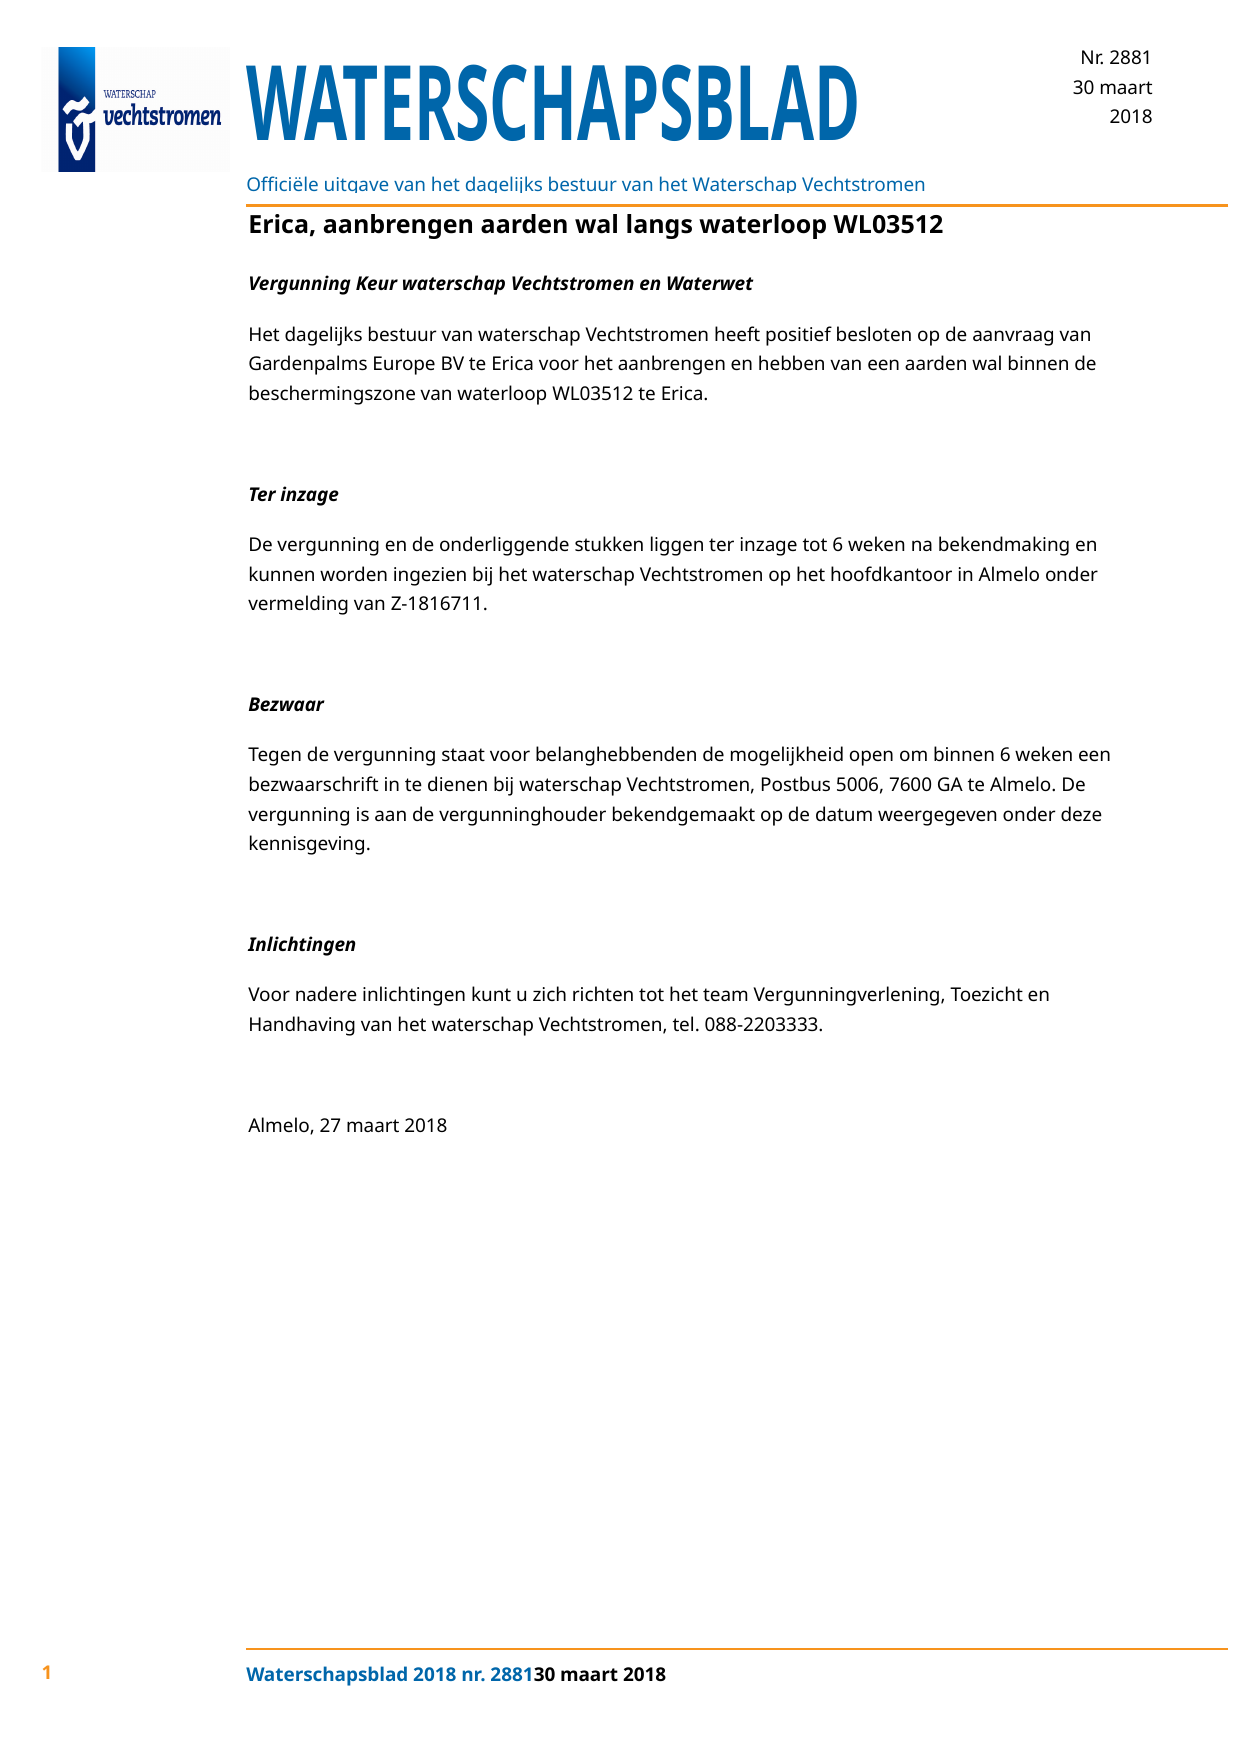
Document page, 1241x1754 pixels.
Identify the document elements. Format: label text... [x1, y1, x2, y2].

text De vergunning en de onderliggende stukken liggen ter inzage tot 6 weken na bekendmaking en kunnen worden ingezien bij het waterschap Vechtstromen op het hoofdkantoor in Almelo onder vermelding van Z-1816711. [248, 531, 1152, 616]
text Het dagelijks bestuur van waterschap Vechtstromen heeft positief besloten op de aanvraag van Gardenpalms Europe BV te Erica voor het aanbrengen en hebben van een aarden wal binnen de beschermingszone van waterloop WL03512 te Erica. [248, 321, 1152, 406]
text Ter inzage [248, 481, 1152, 506]
text Tegen de vergunning staat voor belanghebbenden de mogelijkheid open om binnen 6 weken een bezwaarschrift in te dienen bij waterschap Vechtstromen, Postbus 5006, 7600 GA te Almelo. De vergunning is aan de vergunninghouder bekendgemaakt op de datum weergegeven onder deze kennisgeving. [248, 742, 1152, 856]
text Voor nadere inlichtingen kunt u zich richten tot het team Vergunningverlening, Toezicht en Handhaving van het waterschap Vechtstromen, tel. 088-2203333. [248, 982, 1152, 1037]
text Vergunning Keur waterschap Vechtstromen en Waterwet [248, 270, 1152, 296]
text Inlichtingen [248, 931, 1152, 957]
text Almelo, 27 maart 2018 [248, 1112, 1152, 1138]
picture [41, 47, 231, 172]
text Bezwaar [248, 691, 1152, 717]
text Erica, aanbrengen aarden wal langs waterloop WL03512 [248, 207, 1152, 241]
